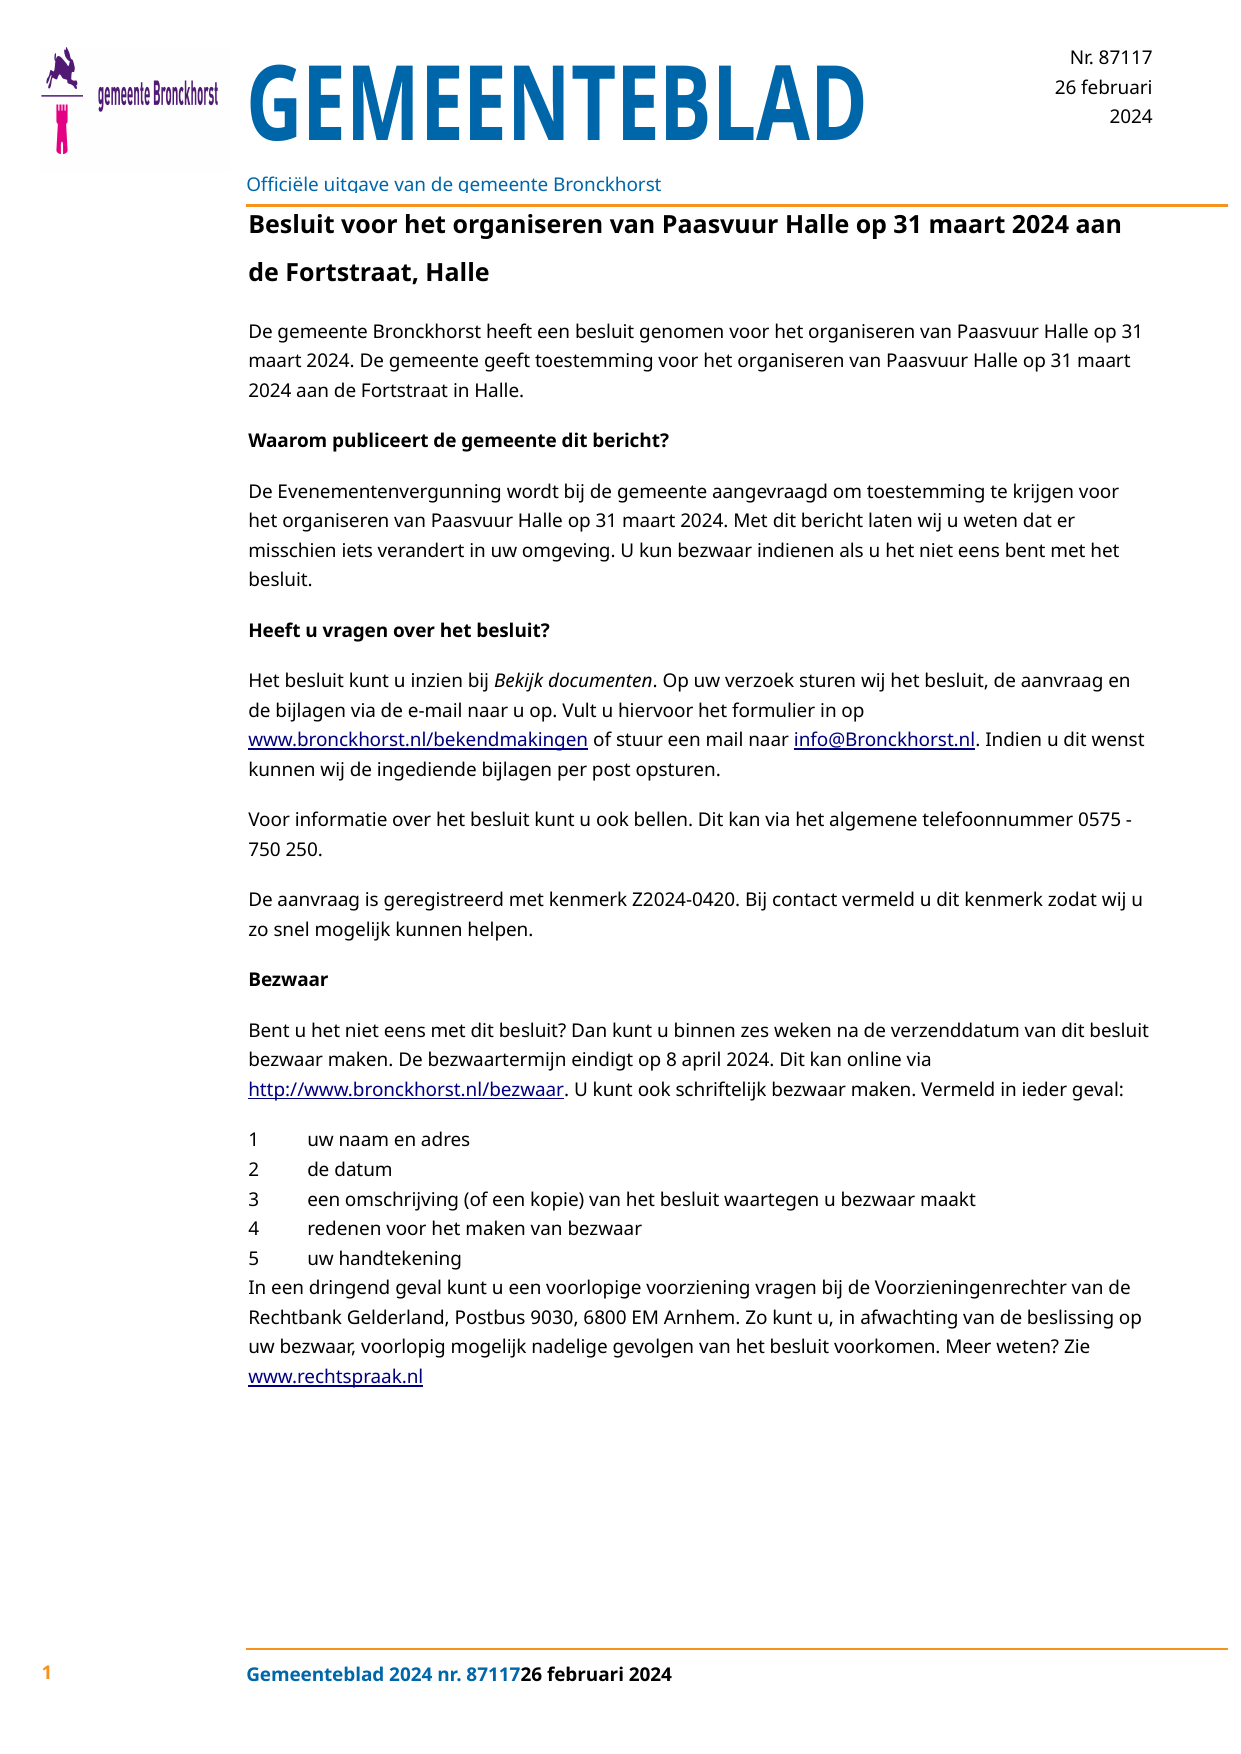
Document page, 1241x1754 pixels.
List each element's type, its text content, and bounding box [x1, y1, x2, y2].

text Waarom publiceert de gemeente dit bericht? [248, 427, 1152, 453]
text Voor informatie over het besluit kunt u ook bellen. Dit kan via het algemene telefoonnummer 0575 - 750 250. [248, 807, 1152, 862]
text De aanvraag is geregistreerd met kenmerk Z2024-0420. Bij contact vermeld u dit kenmerk zodat wij u zo snel mogelijk kunnen helpen. [248, 887, 1152, 942]
text In een dringend geval kunt u een voorlopige voorziening vragen bij de Voorzieningenrechter van de Rechtbank Gelderland, Postbus 9030, 6800 EM Arnhem. Zo kunt u, in afwachting van de beslissing op uw bezwaar, voorlopig mogelijk nadelige gevolgen van het besluit voorkomen. Meer weten? Zie www.rechtspraak.nl [248, 1274, 1152, 1389]
text De gemeente Bronckhorst heeft een besluit genomen voor het organiseren van Paasvuur Halle op 31 maart 2024. De gemeente geeft toestemming voor het organiseren van Paasvuur Halle op 31 maart 2024 aan de Fortstraat in Halle. [248, 318, 1152, 403]
text Heeft u vragen over het besluit? [248, 617, 1152, 643]
text De Evenementenvergunning wordt bij de gemeente aangevraagd om toestemming te krijgen voor het organiseren van Paasvuur Halle op 31 maart 2024. Met dit bericht laten wij u weten dat er misschien iets verandert in uw omgeving. U kun bezwaar indienen als u het niet eens bent met het besluit. [248, 478, 1152, 592]
list een omschrijving (of een kopie) van het besluit waartegen u bezwaar maakt [248, 1186, 1152, 1212]
picture [41, 47, 231, 172]
text Bezwaar [248, 967, 1152, 992]
list uw naam en adres [248, 1127, 1152, 1152]
text Besluit voor het organiseren van Paasvuur Halle op 31 maart 2024 aan de Fortstraat, Halle [248, 207, 1152, 288]
text Bent u het niet eens met dit besluit? Dan kunt u binnen zes weken na de verzenddatum van dit besluit bezwaar maken. De bezwaartermijn eindigt op 8 april 2024. Dit kan online via http://www.bronckhorst.nl/bezwaar. U kunt ook schriftelijk bezwaar maken. Vermeld in ieder geval: [248, 1017, 1152, 1102]
list de datum [248, 1156, 1152, 1182]
list redenen voor het maken van bezwaar [248, 1215, 1152, 1241]
list uw handtekening [248, 1245, 1152, 1271]
text Het besluit kunt u inzien bij Bekijk documenten. Op uw verzoek sturen wij het besluit, de aanvraag en de bijlagen via de e-mail naar u op. Vult u hiervoor het formulier in op www.bronckhorst.nl/bekendmakingen of stuur een mail naar info@Bronckhorst.nl. Indien u dit wenst kunnen wij de ingediende bijlagen per post opsturen. [248, 667, 1152, 782]
